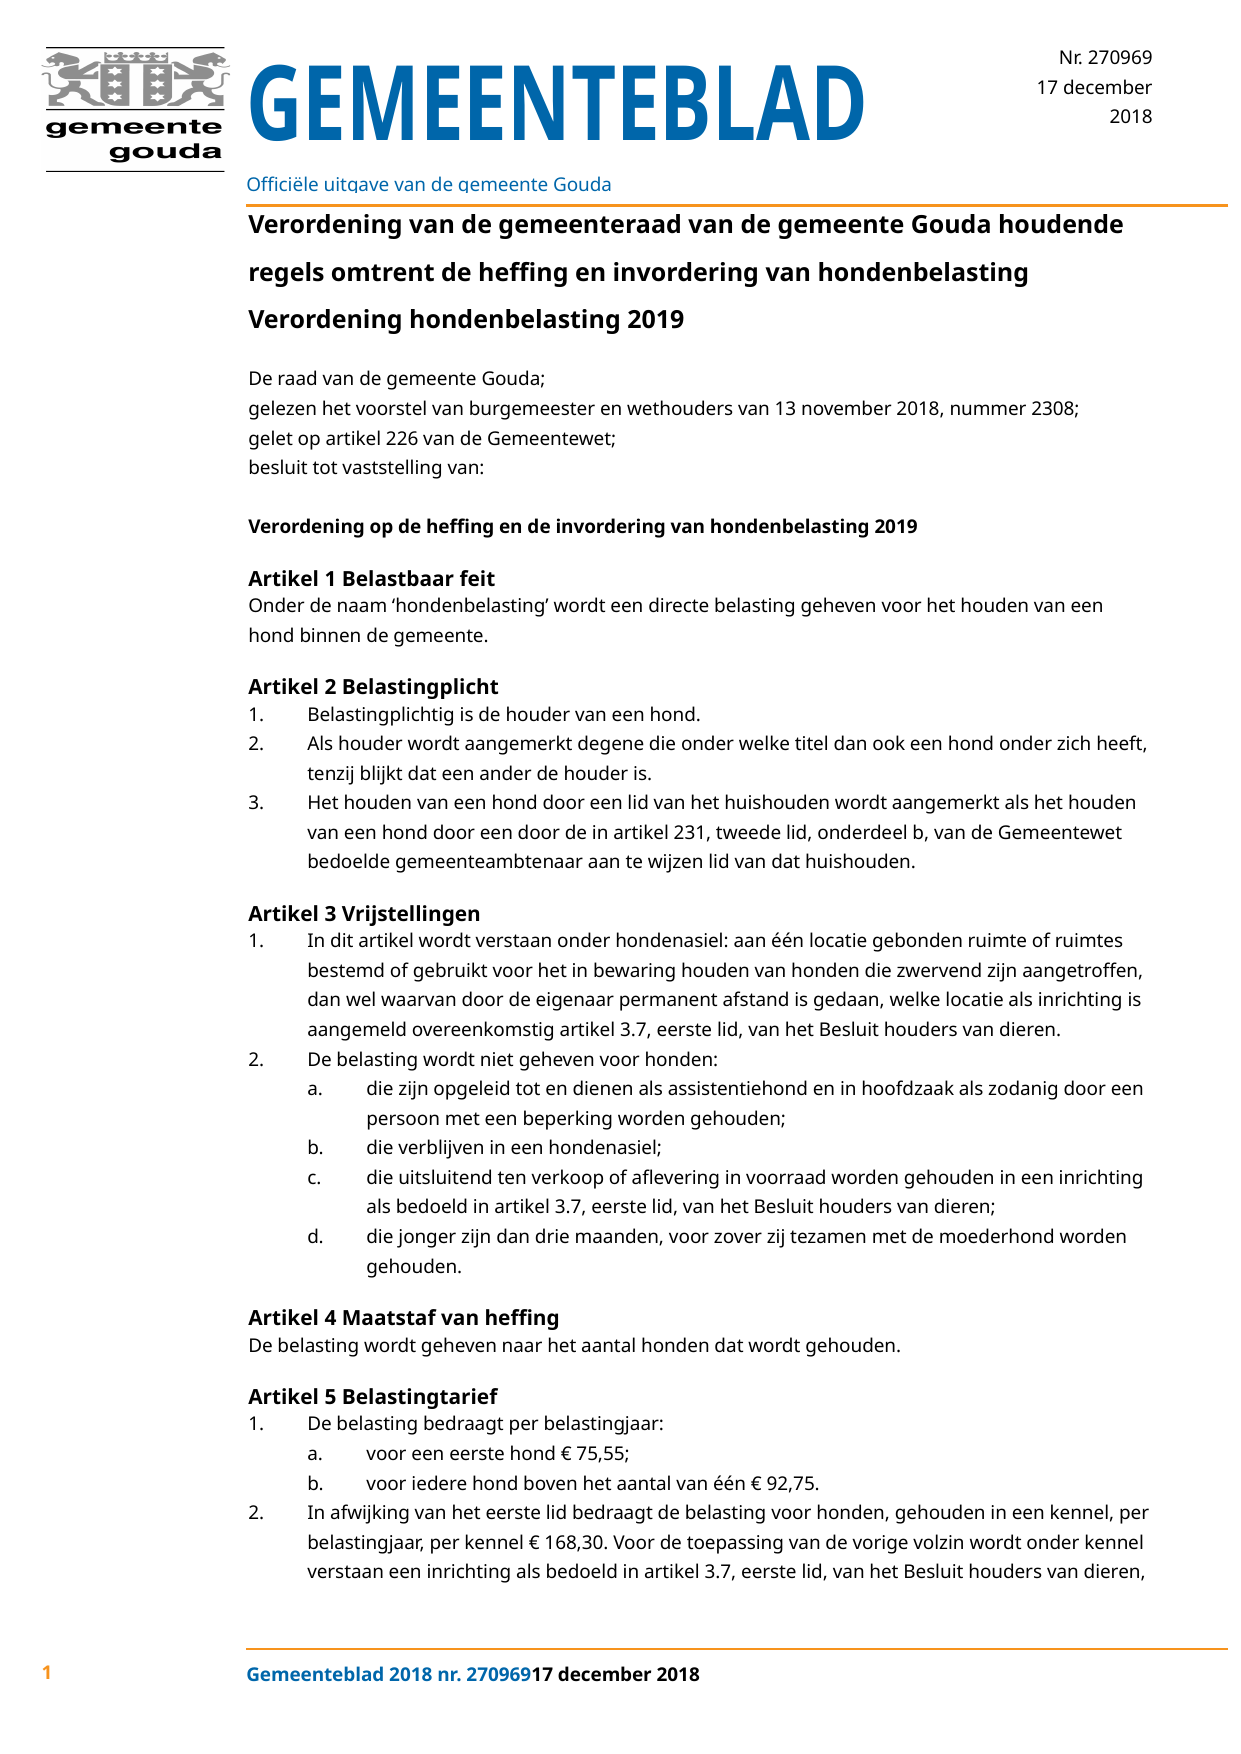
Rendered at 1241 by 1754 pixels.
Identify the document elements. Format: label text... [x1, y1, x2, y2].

list die uitsluitend ten verkoop of aflevering in voorraad worden gehouden in een inrichting als bedoeld in artikel 3.7, eerste lid, van het Besluit houders van dieren; [307, 1164, 1152, 1219]
text gelet op artikel 226 van de Gemeentewet; [248, 425, 1152, 450]
list In dit artikel wordt verstaan onder hondenasiel: aan één locatie gebonden ruimte of ruimtes bestemd of gebruikt voor het in bewaring houden van honden die zwervend zijn aangetroffen, dan wel waarvan door de eigenaar permanent afstand is gedaan, welke locatie als inrichting is aangemeld overeenkomstig artikel 3.7, eerste lid, van het Besluit houders van dieren. [248, 927, 1152, 1042]
list die jonger zijn dan drie maanden, voor zover zij tezamen met de moederhond worden gehouden. [307, 1223, 1152, 1279]
text Artikel 4 Maatstaf van heffing [248, 1303, 1152, 1332]
text De raad van de gemeente Gouda; [248, 366, 1152, 391]
list In afwijking van het eerste lid bedraagt de belasting voor honden, gehouden in een kennel, per belastingjaar, per kennel € 168,30. Voor de toepassing van de vorige volzin wordt onder kennel verstaan een inrichting als bedoeld in artikel 3.7, eerste lid, van het Besluit houders van dieren, [248, 1499, 1152, 1584]
text De belasting wordt geheven naar het aantal honden dat wordt gehouden. [248, 1332, 1152, 1357]
text besluit tot vaststelling van: [248, 454, 1152, 480]
list die verblijven in een hondenasiel; [307, 1134, 1152, 1160]
text Artikel 3 Vrijstellingen [248, 899, 1152, 927]
text Verordening op de heffing en de invordering van hondenbelasting 2019 [248, 513, 1152, 539]
text Verordening van de gemeenteraad van de gemeente Gouda houdende regels omtrent de heffing en invordering van hondenbelasting Verordening hondenbelasting 2019 [248, 207, 1152, 336]
list voor een eerste hond € 75,55; [307, 1440, 1152, 1466]
text Onder de naam ‘hondenbelasting’ wordt een directe belasting geheven voor het houden van een hond binnen de gemeente. [248, 592, 1152, 648]
text Artikel 5 Belastingtarief [248, 1382, 1152, 1411]
text Artikel 2 Belastingplicht [248, 672, 1152, 701]
list De belasting wordt niet geheven voor honden: [248, 1046, 1152, 1072]
list Belastingplichtig is de houder van een hond. [248, 701, 1152, 726]
picture [41, 47, 231, 172]
list voor iedere hond boven het aantal van één € 92,75. [307, 1470, 1152, 1496]
list Het houden van een hond door een lid van het huishouden wordt aangemerkt als het houden van een hond door een door de in artikel 231, tweede lid, onderdeel b, van de Gemeentewet bedoelde gemeenteambtenaar aan te wijzen lid van dat huishouden. [248, 789, 1152, 874]
list De belasting bedraagt per belastingjaar: [248, 1411, 1152, 1436]
text gelezen het voorstel van burgemeester en wethouders van 13 november 2018, nummer 2308; [248, 395, 1152, 421]
text Artikel 1 Belastbaar feit [248, 564, 1152, 592]
list Als houder wordt aangemerkt degene die onder welke titel dan ook een hond onder zich heeft, tenzij blijkt dat een ander de houder is. [248, 730, 1152, 786]
list die zijn opgeleid tot en dienen als assistentiehond en in hoofdzaak als zodanig door een persoon met een beperking worden gehouden; [307, 1075, 1152, 1131]
